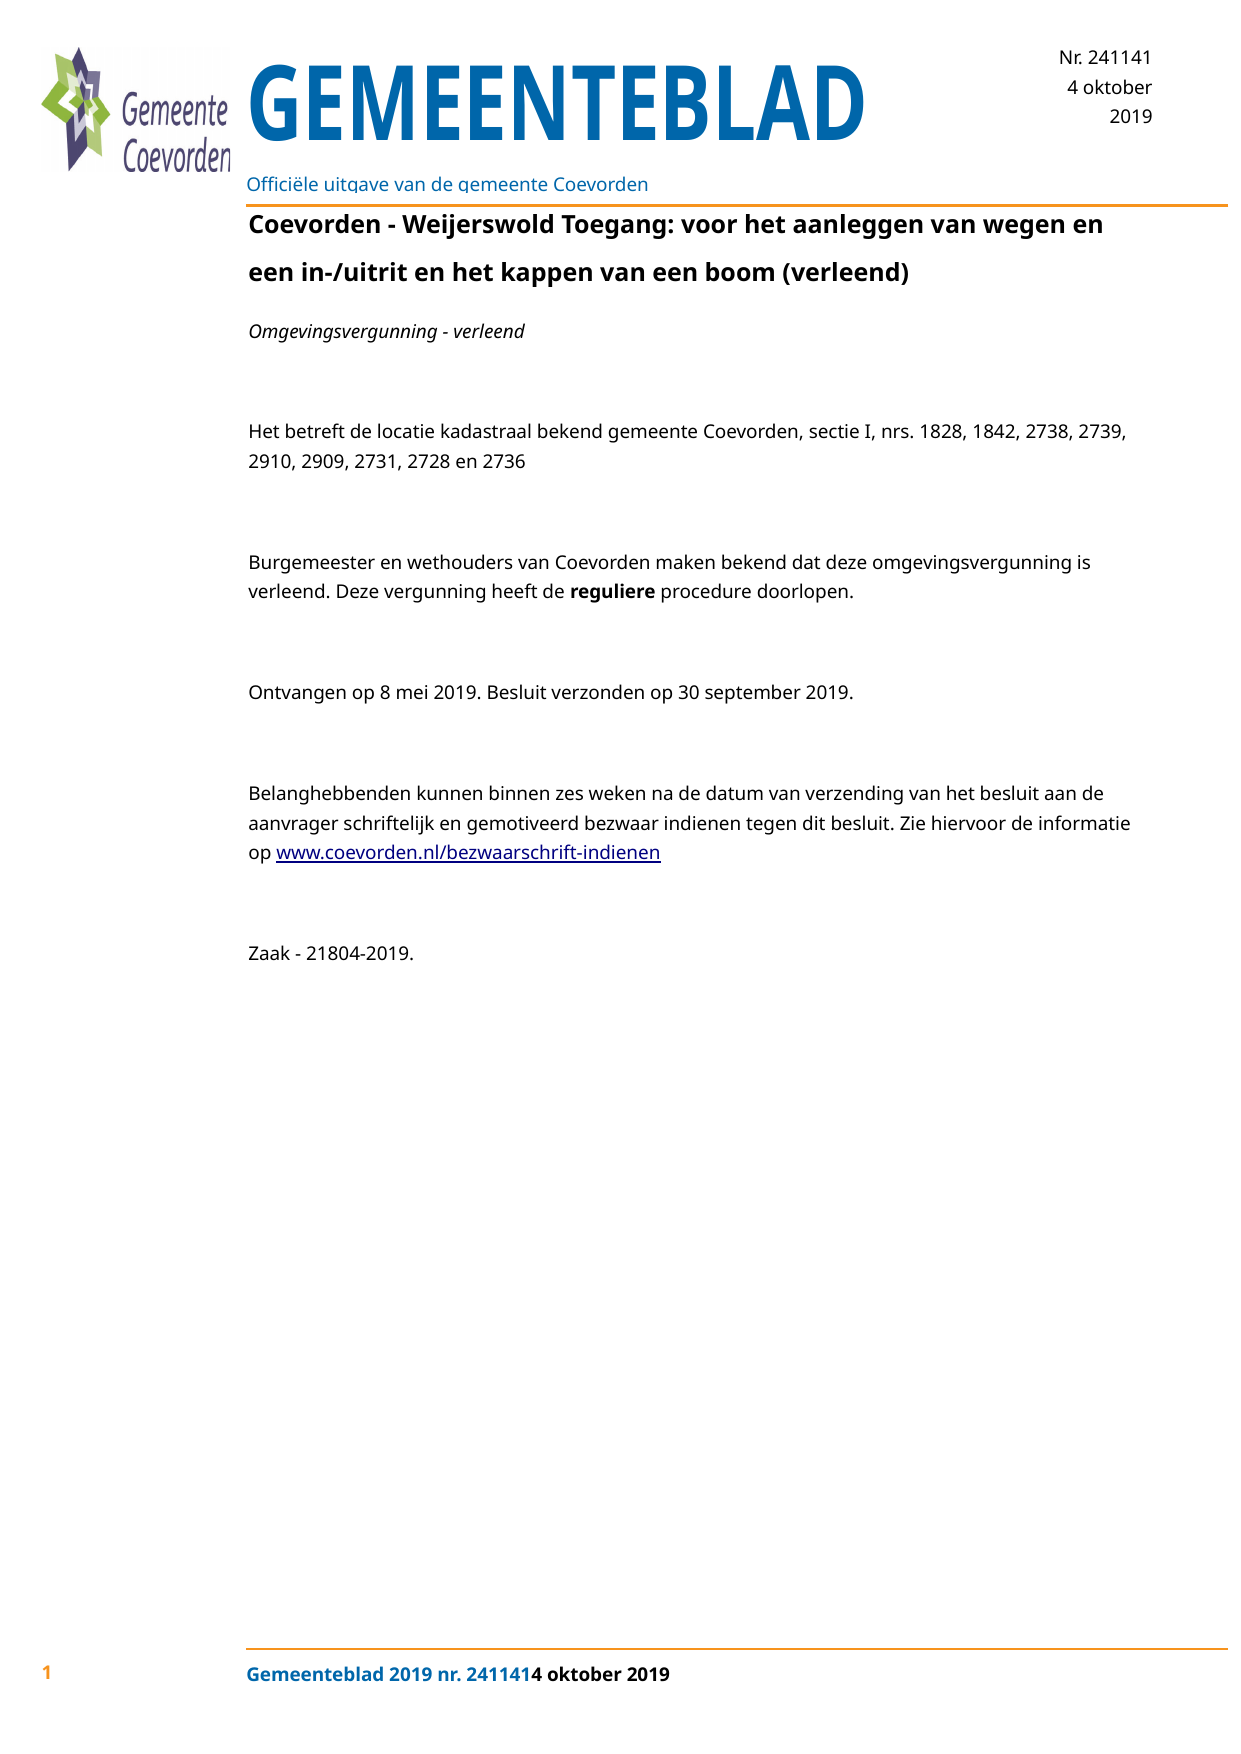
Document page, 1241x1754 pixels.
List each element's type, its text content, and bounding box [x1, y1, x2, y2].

text Coevorden - Weijerswold Toegang: voor het aanleggen van wegen en een in-/uitrit en het kappen van een boom (verleend) [248, 207, 1152, 288]
text Burgemeester en wethouders van Coevorden maken bekend dat deze omgevingsvergunning is verleend. Deze vergunning heeft de reguliere procedure doorlopen. [248, 549, 1152, 604]
picture [41, 47, 231, 172]
text Ontvangen op 8 mei 2019. Besluit verzonden op 30 september 2019. [248, 679, 1152, 705]
text Omgevingsvergunning - verleend [248, 318, 1152, 344]
text Zaak - 21804-2019. [248, 940, 1152, 966]
text Belanghebbenden kunnen binnen zes weken na de datum van verzending van het besluit aan de aanvrager schriftelijk en gemotiveerd bezwaar indienen tegen dit besluit. Zie hiervoor de informatie op www.coevorden.nl/bezwaarschrift-indienen [248, 780, 1152, 865]
text Het betreft de locatie kadastraal bekend gemeente Coevorden, sectie I, nrs. 1828, 1842, 2738, 2739, 2910, 2909, 2731, 2728 en 2736 [248, 419, 1152, 474]
